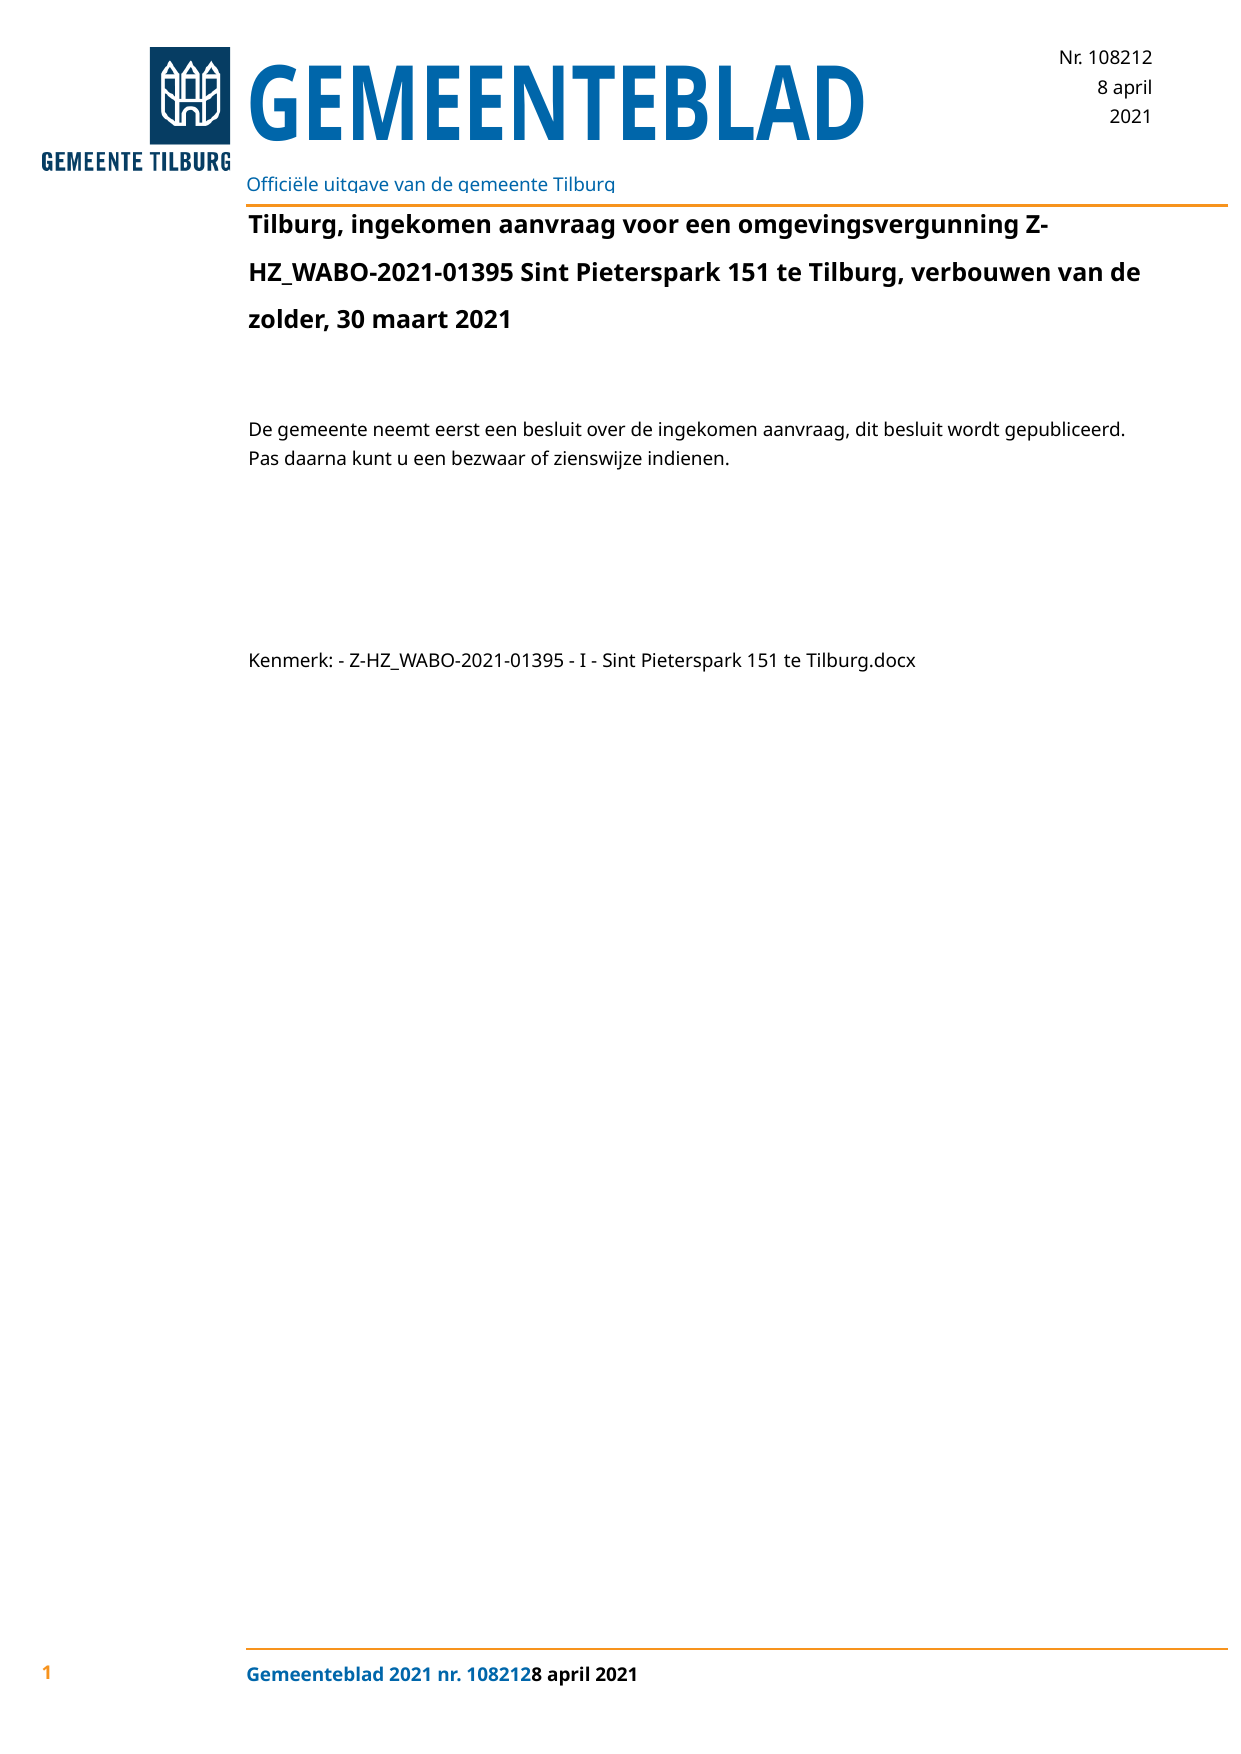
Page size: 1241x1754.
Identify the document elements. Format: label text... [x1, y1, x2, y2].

text Tilburg, ingekomen aanvraag voor een omgevingsvergunning Z-HZ_WABO-2021-01395 Sint Pieterspark 151 te Tilburg, verbouwen van de zolder, 30 maart 2021 [248, 207, 1152, 336]
text De gemeente neemt eerst een besluit over de ingekomen aanvraag, dit besluit wordt gepubliceerd. Pas daarna kunt u een bezwaar of zienswijze indienen. [248, 416, 1152, 471]
text Kenmerk: - Z-HZ_WABO-2021-01395 - I - Sint Pieterspark 151 te Tilburg.docx [248, 647, 1152, 673]
picture [41, 47, 231, 172]
